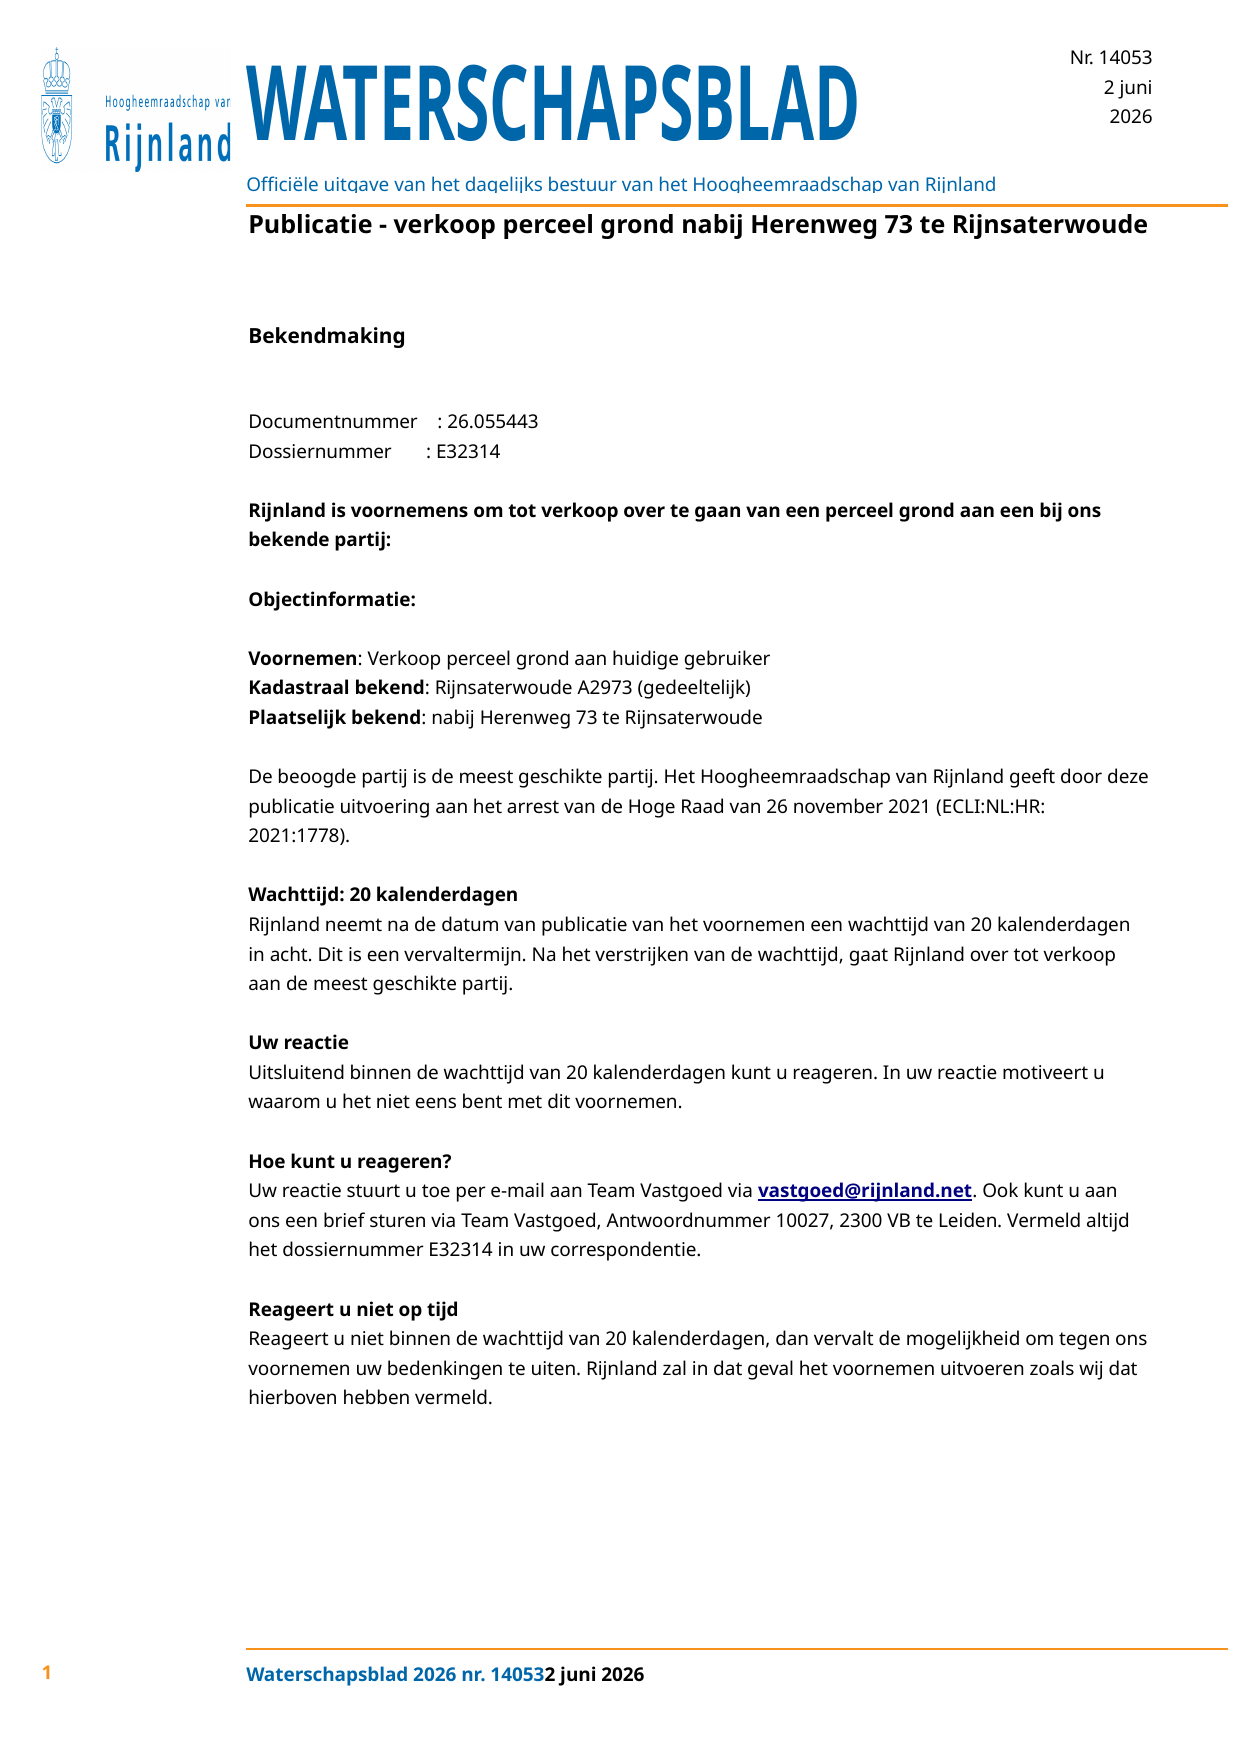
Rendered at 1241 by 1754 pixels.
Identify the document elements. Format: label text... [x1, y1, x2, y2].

picture [41, 47, 231, 172]
text Documentnummer : 26.055443 [248, 408, 1152, 434]
text Hoe kunt u reageren? [248, 1148, 1152, 1174]
text Rijnland is voornemens om tot verkoop over te gaan van een perceel grond aan een bij ons bekende partij: [248, 497, 1152, 552]
text De beoogde partij is de meest geschikte partij. Het Hoogheemraadschap van Rijnland geeft door deze publicatie uitvoering aan het arrest van de Hoge Raad van 26 november 2021 (ECLI:NL:HR: 2021:1778). [248, 763, 1152, 848]
text Kadastraal bekend: Rijnsaterwoude A2973 (gedeeltelijk) [248, 674, 1152, 700]
text Wachttijd: 20 kalenderdagen [248, 882, 1152, 907]
text Reageert u niet op tijd [248, 1296, 1152, 1322]
text Plaatselijk bekend: nabij Herenweg 73 te Rijnsaterwoude [248, 704, 1152, 730]
text Voornemen: Verkoop perceel grond aan huidige gebruiker [248, 645, 1152, 671]
text Publicatie - verkoop perceel grond nabij Herenweg 73 te Rijnsaterwoude [248, 207, 1152, 241]
text Uitsluitend binnen de wachttijd van 20 kalenderdagen kunt u reageren. In uw reactie motiveert u waarom u het niet eens bent met dit voornemen. [248, 1059, 1152, 1114]
text Rijnland neemt na de datum van publicatie van het voornemen een wachttijd van 20 kalenderdagen in acht. Dit is een vervaltermijn. Na het verstrijken van de wachttijd, gaat Rijnland over tot verkoop aan de meest geschikte partij. [248, 911, 1152, 996]
text Bekendmaking [248, 321, 1152, 349]
text Reageert u niet binnen de wachttijd van 20 kalenderdagen, dan vervalt de mogelijkheid om tegen ons voornemen uw bedenkingen te uiten. Rijnland zal in dat geval het voornemen uitvoeren zoals wij dat hierboven hebben vermeld. [248, 1325, 1152, 1410]
text Uw reactie [248, 1029, 1152, 1055]
text Objectinformatie: [248, 586, 1152, 612]
text Dossiernummer : E32314 [248, 438, 1152, 464]
text Uw reactie stuurt u toe per e-mail aan Team Vastgoed via vastgoed@rijnland.net. Ook kunt u aan ons een brief sturen via Team Vastgoed, Antwoordnummer 10027, 2300 VB te Leiden. Vermeld altijd het dossiernummer E32314 in uw correspondentie. [248, 1177, 1152, 1262]
